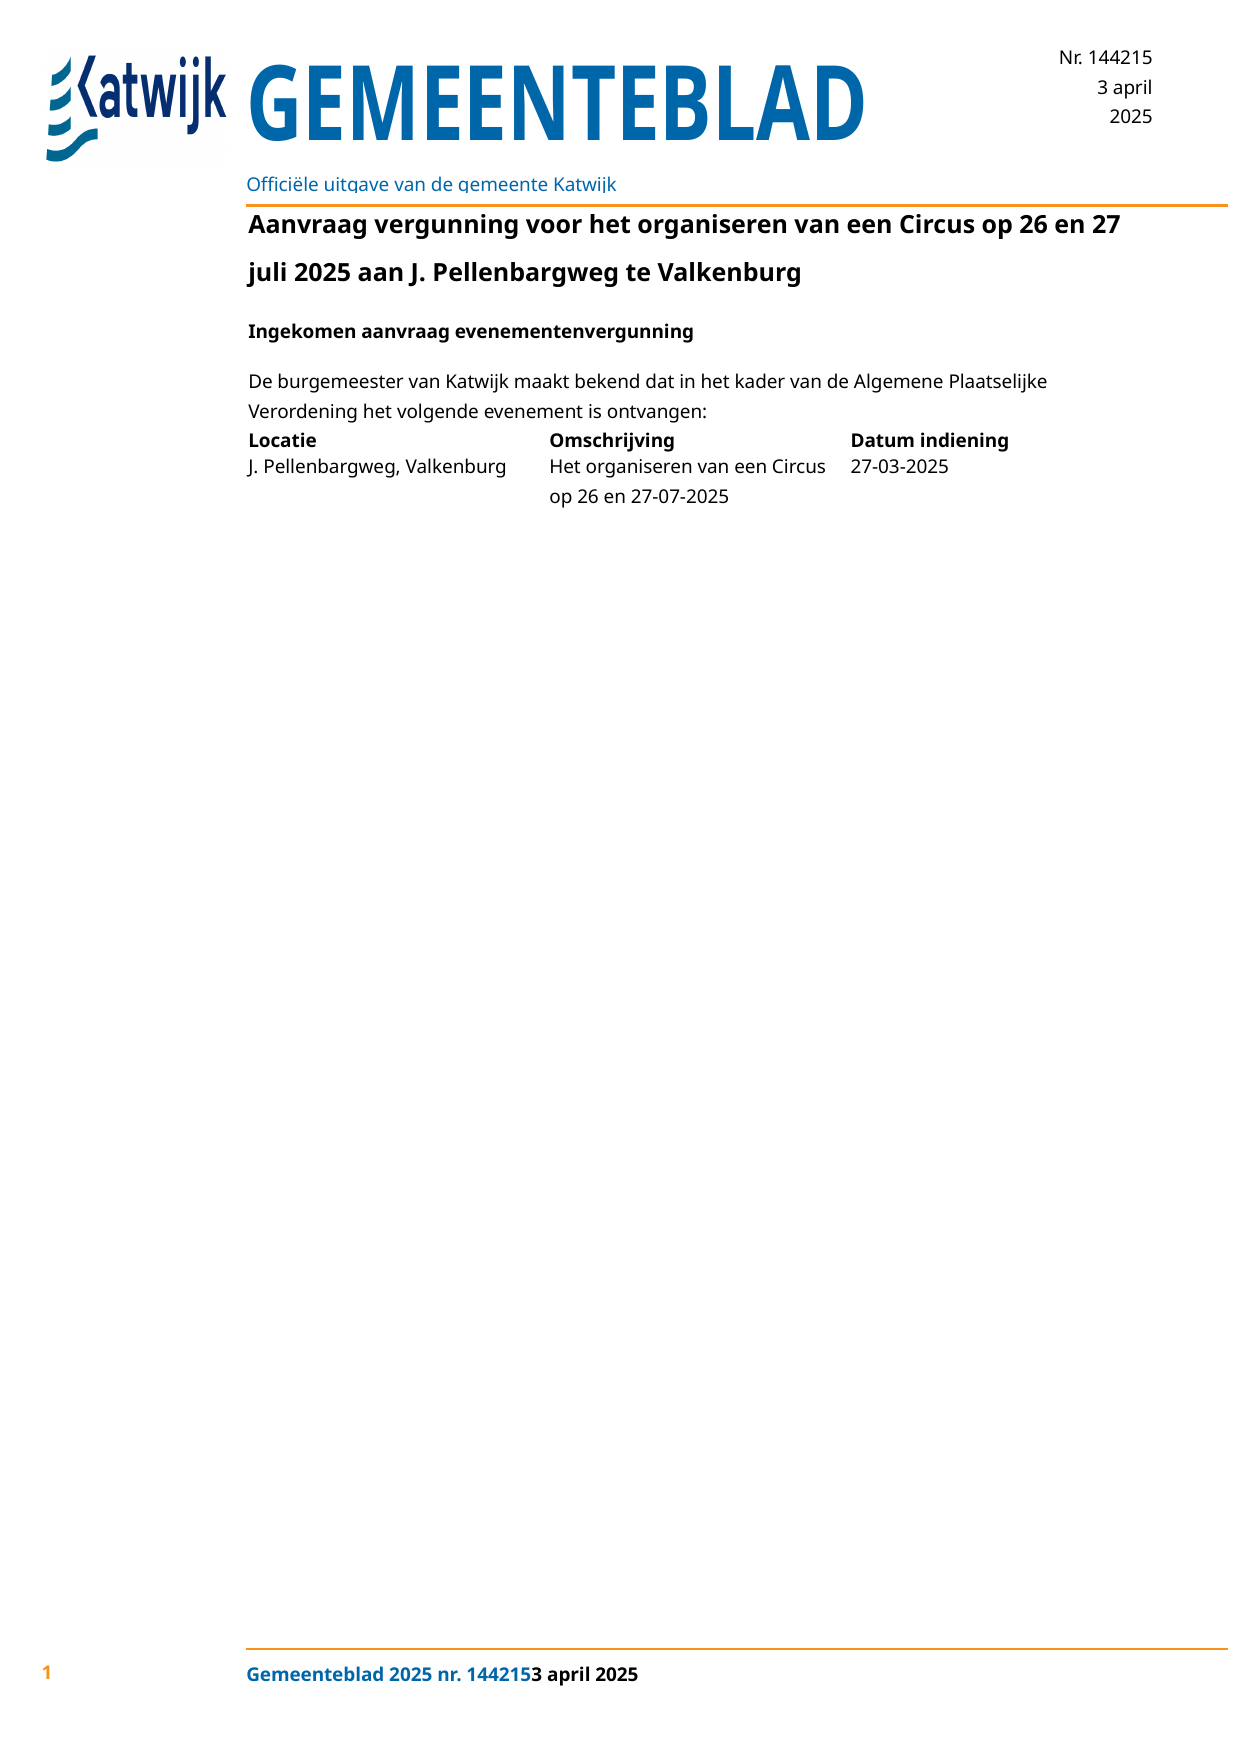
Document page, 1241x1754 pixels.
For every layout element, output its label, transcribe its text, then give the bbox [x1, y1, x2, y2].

table_cell Het organiseren van een Circus op 26 en 27-07-2025 [549, 453, 850, 509]
table_header Omschrijving [549, 428, 850, 453]
picture [41, 47, 231, 172]
table_cell J. Pellenbargweg, Valkenburg [248, 453, 549, 509]
table_header Datum indiening [850, 428, 1152, 453]
text Ingekomen aanvraag evenementenvergunning [248, 318, 1152, 344]
table_header Locatie [248, 428, 549, 453]
text Aanvraag vergunning voor het organiseren van een Circus op 26 en 27 juli 2025 aan J. Pellenbargweg te Valkenburg [248, 207, 1152, 288]
text De burgemeester van Katwijk maakt bekend dat in het kader van de Algemene Plaatselijke Verordening het volgende evenement is ontvangen: [248, 368, 1152, 424]
table_cell 27-03-2025 [850, 453, 1152, 509]
